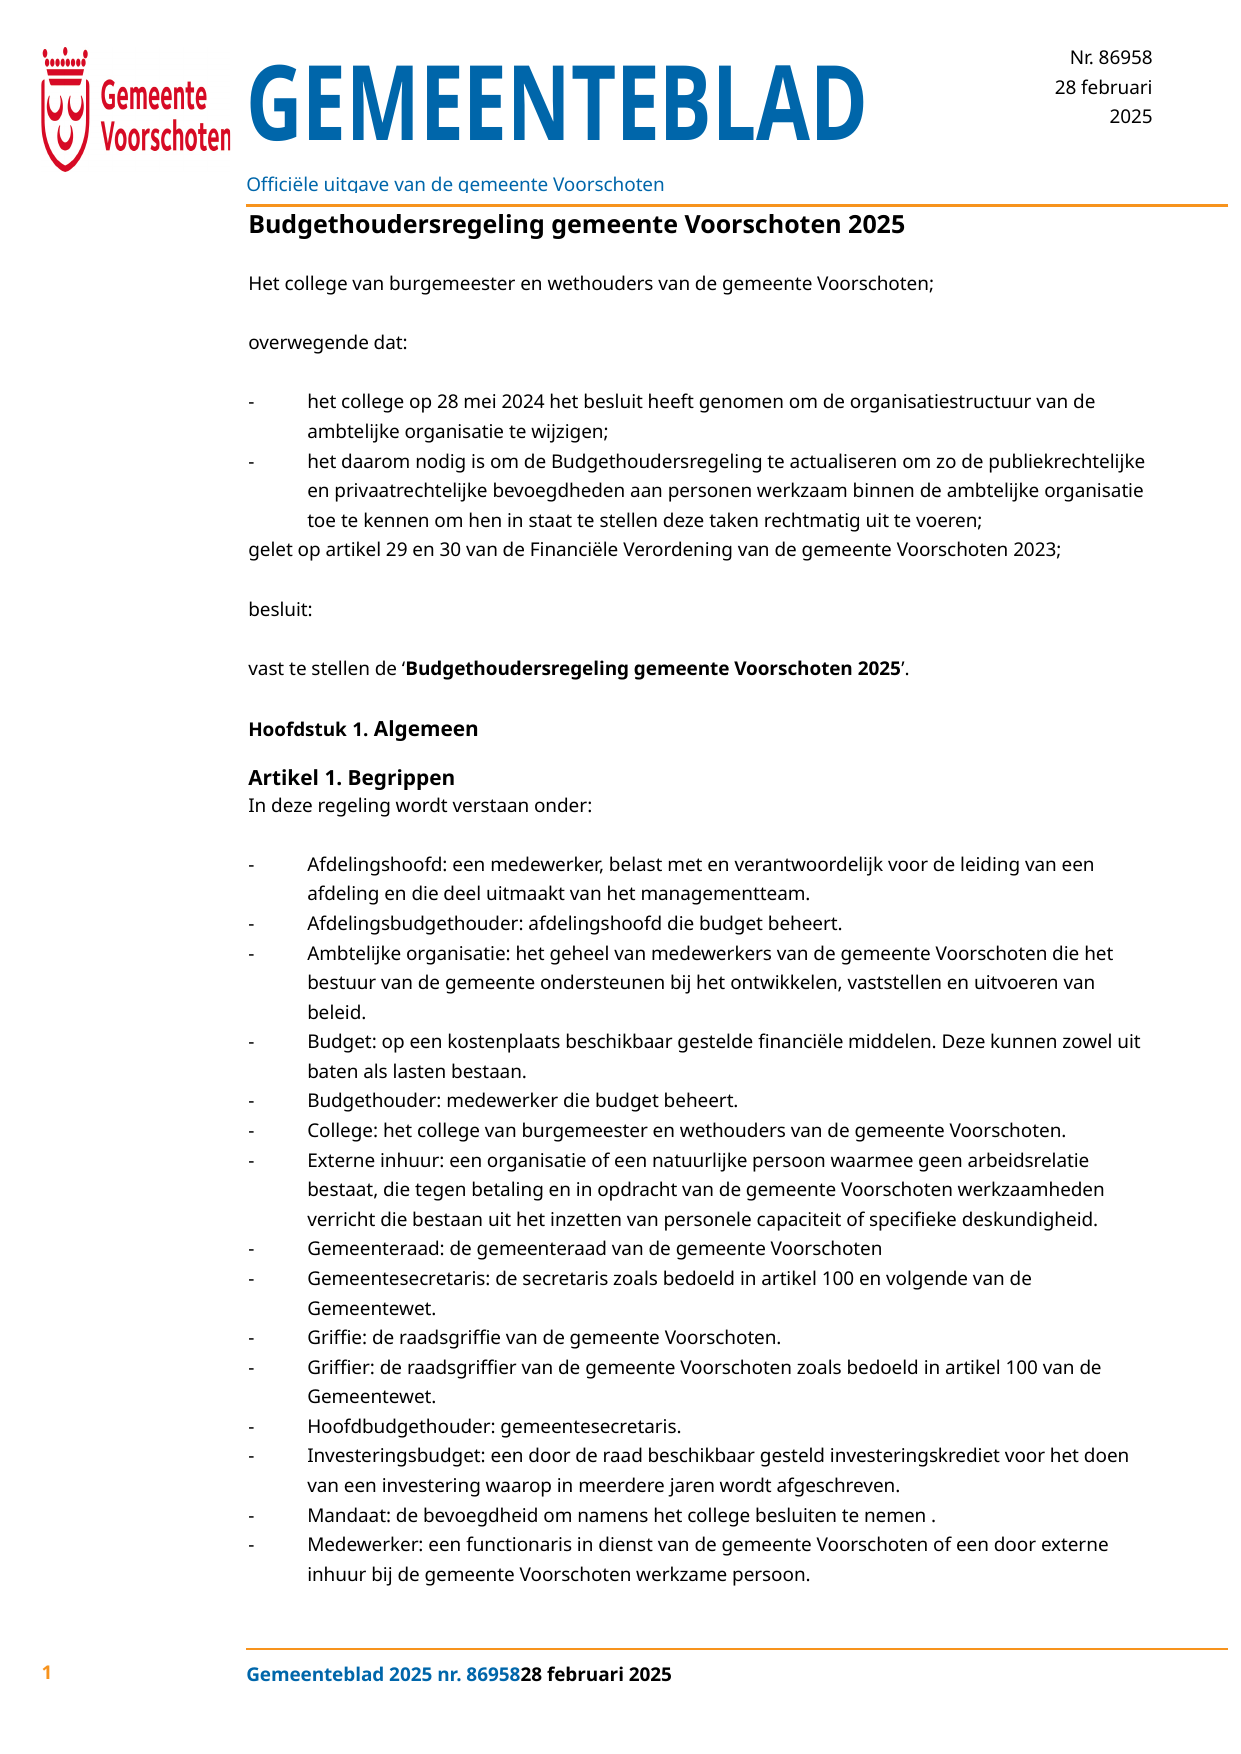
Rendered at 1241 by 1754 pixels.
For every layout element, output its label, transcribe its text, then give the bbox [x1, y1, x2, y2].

text gelet op artikel 29 en 30 van de Financiële Verordening van de gemeente Voorschoten 2023; [248, 537, 1152, 562]
list Gemeenteraad: de gemeenteraad van de gemeente Voorschoten [248, 1236, 1152, 1261]
text vast te stellen de ‘Budgethoudersregeling gemeente Voorschoten 2025’. [248, 655, 1152, 681]
list Hoofdbudgethouder: gemeentesecretaris. [248, 1413, 1152, 1439]
list Budget: op een kostenplaats beschikbaar gestelde financiële middelen. Deze kunnen zowel uit baten als lasten bestaan. [248, 1028, 1152, 1084]
list Afdelingsbudgethouder: afdelingshoofd die budget beheert. [248, 910, 1152, 936]
list Ambtelijke organisatie: het geheel van medewerkers van de gemeente Voorschoten die het bestuur van de gemeente ondersteunen bij het ontwikkelen, vaststellen en uitvoeren van beleid. [248, 940, 1152, 1024]
text In deze regeling wordt verstaan onder: [248, 792, 1152, 817]
text Hoofdstuk 1. Algemeen [248, 714, 1152, 742]
list Griffie: de raadsgriffie van de gemeente Voorschoten. [248, 1324, 1152, 1350]
picture [41, 47, 231, 172]
list het college op 28 mei 2024 het besluit heeft genomen om de organisatiestructuur van de ambtelijke organisatie te wijzigen; [248, 389, 1152, 444]
list Afdelingshoofd: een medewerker, belast met en verantwoordelijk voor de leiding van een afdeling en die deel uitmaakt van het managementteam. [248, 851, 1152, 906]
list Investeringsbudget: een door de raad beschikbaar gesteld investeringskrediet voor het doen van een investering waarop in meerdere jaren wordt afgeschreven. [248, 1443, 1152, 1498]
list Mandaat: de bevoegdheid om namens het college besluiten te nemen . [248, 1502, 1152, 1527]
list het daarom nodig is om de Budgethoudersregeling te actualiseren om zo de publiekrechtelijke en privaatrechtelijke bevoegdheden aan personen werkzaam binnen de ambtelijke organisatie toe te kennen om hen in staat te stellen deze taken rechtmatig uit te voeren; [248, 448, 1152, 533]
list Medewerker: een functionaris in dienst van de gemeente Voorschoten of een door externe inhuur bij de gemeente Voorschoten werkzame persoon. [248, 1531, 1152, 1587]
list College: het college van burgemeester en wethouders van de gemeente Voorschoten. [248, 1117, 1152, 1143]
text Artikel 1. Begrippen [248, 763, 1152, 792]
text overwegende dat: [248, 329, 1152, 355]
list Griffier: de raadsgriffier van de gemeente Voorschoten zoals bedoeld in artikel 100 van de Gemeentewet. [248, 1354, 1152, 1409]
list Gemeentesecretaris: de secretaris zoals bedoeld in artikel 100 en volgende van de Gemeentewet. [248, 1265, 1152, 1320]
text besluit: [248, 596, 1152, 621]
list Externe inhuur: een organisatie of een natuurlijke persoon waarmee geen arbeidsrelatie bestaat, die tegen betaling en in opdracht van de gemeente Voorschoten werkzaamheden verricht die bestaan uit het inzetten van personele capaciteit of specifieke deskundigheid. [248, 1147, 1152, 1232]
text Budgethoudersregeling gemeente Voorschoten 2025 [248, 207, 1152, 241]
list Budgethouder: medewerker die budget beheert. [248, 1088, 1152, 1113]
text Het college van burgemeester en wethouders van de gemeente Voorschoten; [248, 270, 1152, 296]
